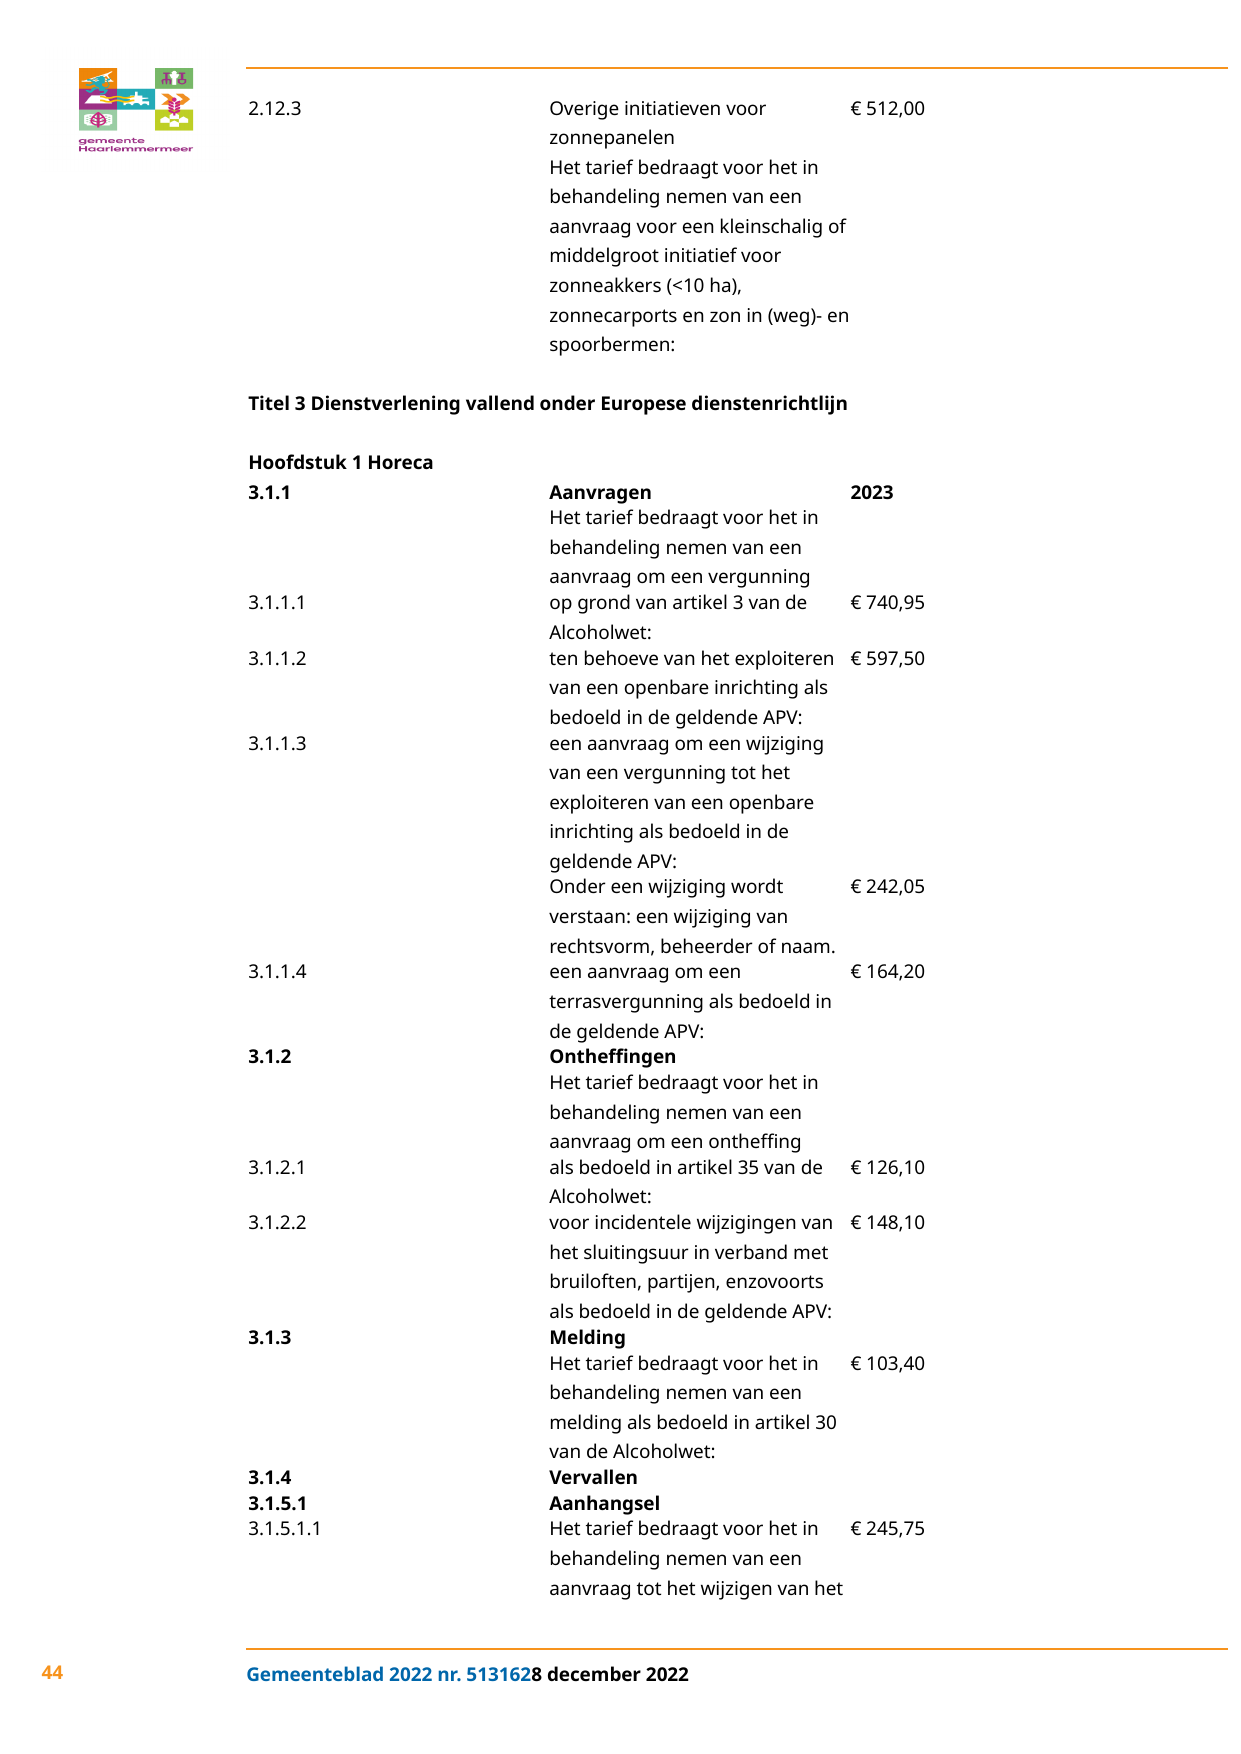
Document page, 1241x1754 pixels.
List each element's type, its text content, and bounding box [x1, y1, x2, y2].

table_cell een aanvraag om een wijziging van een vergunning tot het exploiteren van een openbare inrichting als bedoeld in de geldende APV: [549, 730, 850, 874]
table_cell 3.1.5.1 [248, 1490, 549, 1516]
table_cell 3.1.2 [248, 1044, 549, 1154]
table_cell [850, 1490, 1152, 1516]
table_cell € 597,50 [850, 645, 1152, 730]
table_cell € 103,40 [850, 1350, 1152, 1464]
table_cell Onder een wijziging wordt verstaan: een wijziging van rechtsvorm, beheerder of naam. [549, 874, 850, 959]
table_cell 2.12.3 [248, 95, 549, 357]
table_cell voor incidentele wijzigingen van het sluitingsuur in verband met bruiloften, partijen, enzovoorts als bedoeld in de geldende APV: [549, 1210, 850, 1324]
table_cell € 242,05 [850, 874, 1152, 959]
table_cell Het tarief bedraagt voor het in behandeling nemen van een aanvraag om een vergunning [549, 505, 850, 589]
table_cell als bedoeld in artikel 35 van de Alcoholwet: [549, 1154, 850, 1209]
table_cell 3.1.2.1 [248, 1154, 549, 1209]
table_header 3.1.1 [248, 479, 549, 589]
table_header Aanvragen [549, 479, 850, 504]
table_cell € 164,20 [850, 959, 1152, 1043]
table_cell een aanvraag om een terrasvergunning als bedoeld in de geldende APV: [549, 959, 850, 1043]
table_cell 3.1.2.2 [248, 1210, 549, 1324]
table_cell 3.1.4 [248, 1464, 549, 1490]
table_cell 3.1.1.1 [248, 590, 549, 645]
table_cell [850, 1464, 1152, 1490]
table_cell € 740,95 [850, 590, 1152, 645]
table_cell 3.1.5.1.1 [248, 1516, 549, 1601]
table_cell Het tarief bedraagt voor het in behandeling nemen van een melding als bedoeld in artikel 30 van de Alcoholwet: [549, 1350, 850, 1464]
table_cell ten behoeve van het exploiteren van een openbare inrichting als bedoeld in de geldende APV: [549, 645, 850, 730]
table_cell Vervallen [549, 1464, 850, 1490]
table_cell op grond van artikel 3 van de Alcoholwet: [549, 590, 850, 645]
table_cell 3.1.1.3 [248, 730, 549, 959]
table_cell Het tarief bedraagt voor het in behandeling nemen van een aanvraag om een ontheffing [549, 1069, 850, 1154]
text Titel 3 Dienstverlening vallend onder Europese dienstenrichtlijn [248, 390, 1152, 416]
table_cell Het tarief bedraagt voor het in behandeling nemen van een aanvraag tot het wijzigen van het [549, 1516, 850, 1601]
table_cell Melding [549, 1324, 850, 1350]
table_cell [850, 1044, 1152, 1154]
table_cell € 126,10 [850, 1154, 1152, 1209]
table_cell Ontheffingen [549, 1044, 850, 1069]
table_cell 3.1.3 [248, 1324, 549, 1464]
table_cell 3.1.1.2 [248, 645, 549, 730]
table_cell [850, 1324, 1152, 1350]
table_cell Overige initiatieven voor zonnepanelen Het tarief bedraagt voor het in behandeling nemen van een aanvraag voor een kleinschalig of middelgroot initiatief voor zonneakkers (<10 ha), zonnecarports en zon in (weg)- en spoorbermen: [549, 95, 850, 357]
table_cell 3.1.1.4 [248, 959, 549, 1043]
table_cell € 512,00 [850, 95, 1152, 357]
text Hoofdstuk 1 Horeca [248, 449, 1152, 475]
picture [41, 47, 231, 172]
table_cell Aanhangsel [549, 1490, 850, 1516]
table_cell € 245,75 [850, 1516, 1152, 1601]
table_cell [850, 730, 1152, 874]
table_header 2023 [850, 479, 1152, 504]
table_cell € 148,10 [850, 1210, 1152, 1324]
table_cell [850, 505, 1152, 589]
